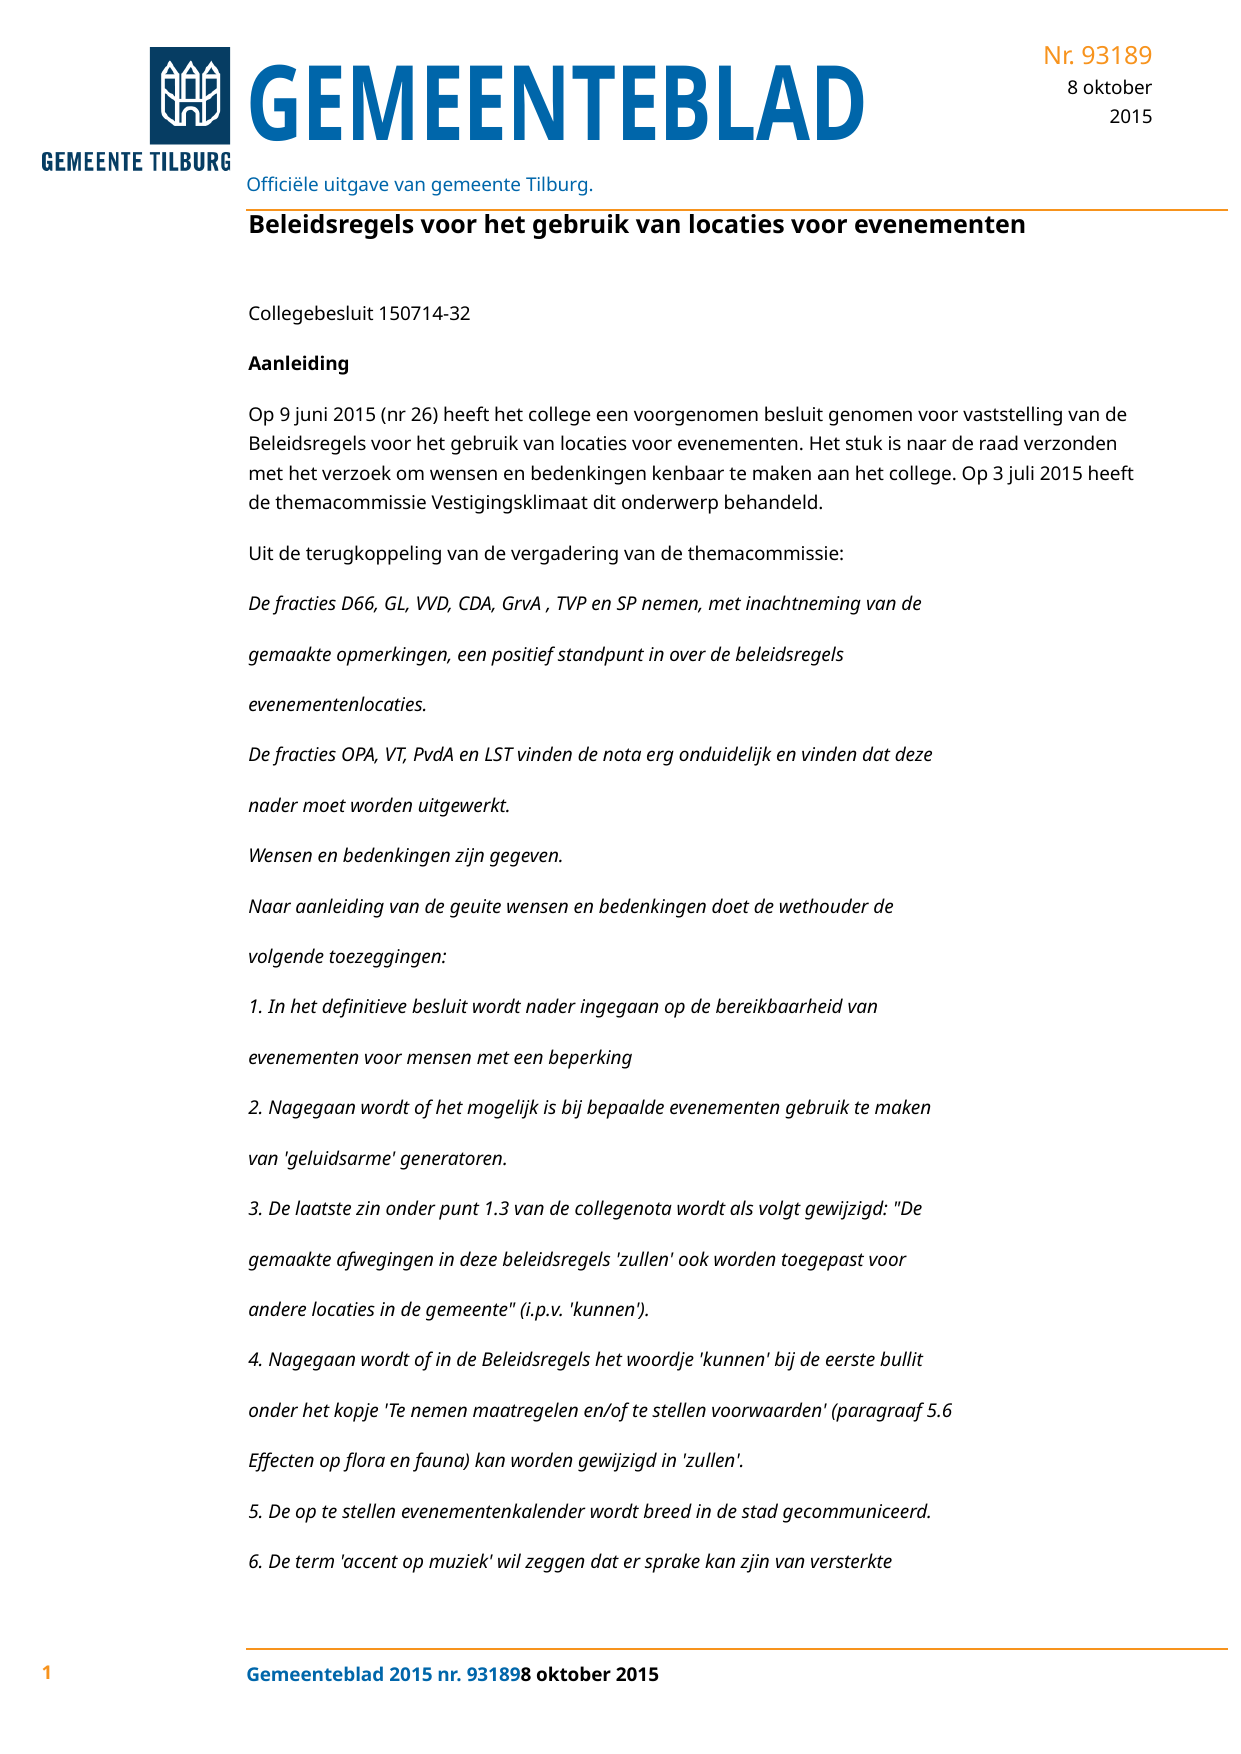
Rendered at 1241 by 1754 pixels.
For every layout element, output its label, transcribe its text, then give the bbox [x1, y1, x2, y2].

text onder het kopje 'Te nemen maatregelen en/of te stellen voorwaarden' (paragraaf 5.6 [248, 1397, 1152, 1423]
text 5. De op te stellen evenementenkalender wordt breed in de stad gecommuniceerd. [248, 1498, 1152, 1523]
text gemaakte opmerkingen, een positief standpunt in over de beleidsregels [248, 641, 1152, 666]
text Beleidsregels voor het gebruik van locaties voor evenementen [248, 211, 1152, 241]
text Uit de terugkoppeling van de vergadering van de themacommissie: [248, 540, 1152, 566]
text 1. In het definitieve besluit wordt nader ingegaan op de bereikbaarheid van [248, 994, 1152, 1019]
text 2. Nagegaan wordt of het mogelijk is bij bepaalde evenementen gebruik te maken [248, 1094, 1152, 1120]
text Collegebesluit 150714-32 [248, 300, 1152, 326]
text andere locaties in de gemeente" (i.p.v. 'kunnen'). [248, 1296, 1152, 1322]
text nader moet worden uitgewerkt. [248, 792, 1152, 818]
text 6. De term 'accent op muziek' wil zeggen dat er sprake kan zjin van versterkte [248, 1548, 1152, 1574]
text Op 9 juni 2015 (nr 26) heeft het college een voorgenomen besluit genomen voor vaststelling van de Beleidsregels voor het gebruik van locaties voor evenementen. Het stuk is naar de raad verzonden met het verzoek om wensen en bedenkingen kenbaar te maken aan het college. Op 3 juli 2015 heeft de themacommissie Vestigingsklimaat dit onderwerp behandeld. [248, 401, 1152, 515]
text De fracties D66, GL, VVD, CDA, GrvA , TVP en SP nemen, met inachtneming van de [248, 590, 1152, 616]
text van 'geluidsarme' generatoren. [248, 1145, 1152, 1171]
text Aanleiding [248, 350, 1152, 376]
text Wensen en bedenkingen zijn gegeven. [248, 842, 1152, 868]
text De fracties OPA, VT, PvdA en LST vinden de nota erg onduidelijk en vinden dat deze [248, 742, 1152, 767]
text evenementen voor mensen met een beperking [248, 1044, 1152, 1070]
text Effecten op flora en fauna) kan worden gewijzigd in 'zullen'. [248, 1447, 1152, 1473]
text 4. Nagegaan wordt of in de Beleidsregels het woordje 'kunnen' bij de eerste bullit [248, 1347, 1152, 1372]
text 3. De laatste zin onder punt 1.3 van de collegenota wordt als volgt gewijzigd: "De [248, 1195, 1152, 1221]
text gemaakte afwegingen in deze beleidsregels 'zullen' ook worden toegepast voor [248, 1246, 1152, 1271]
picture [41, 47, 231, 172]
text volgende toezeggingen: [248, 943, 1152, 969]
text Naar aanleiding van de geuite wensen en bedenkingen doet de wethouder de [248, 893, 1152, 918]
text evenementenlocaties. [248, 691, 1152, 717]
